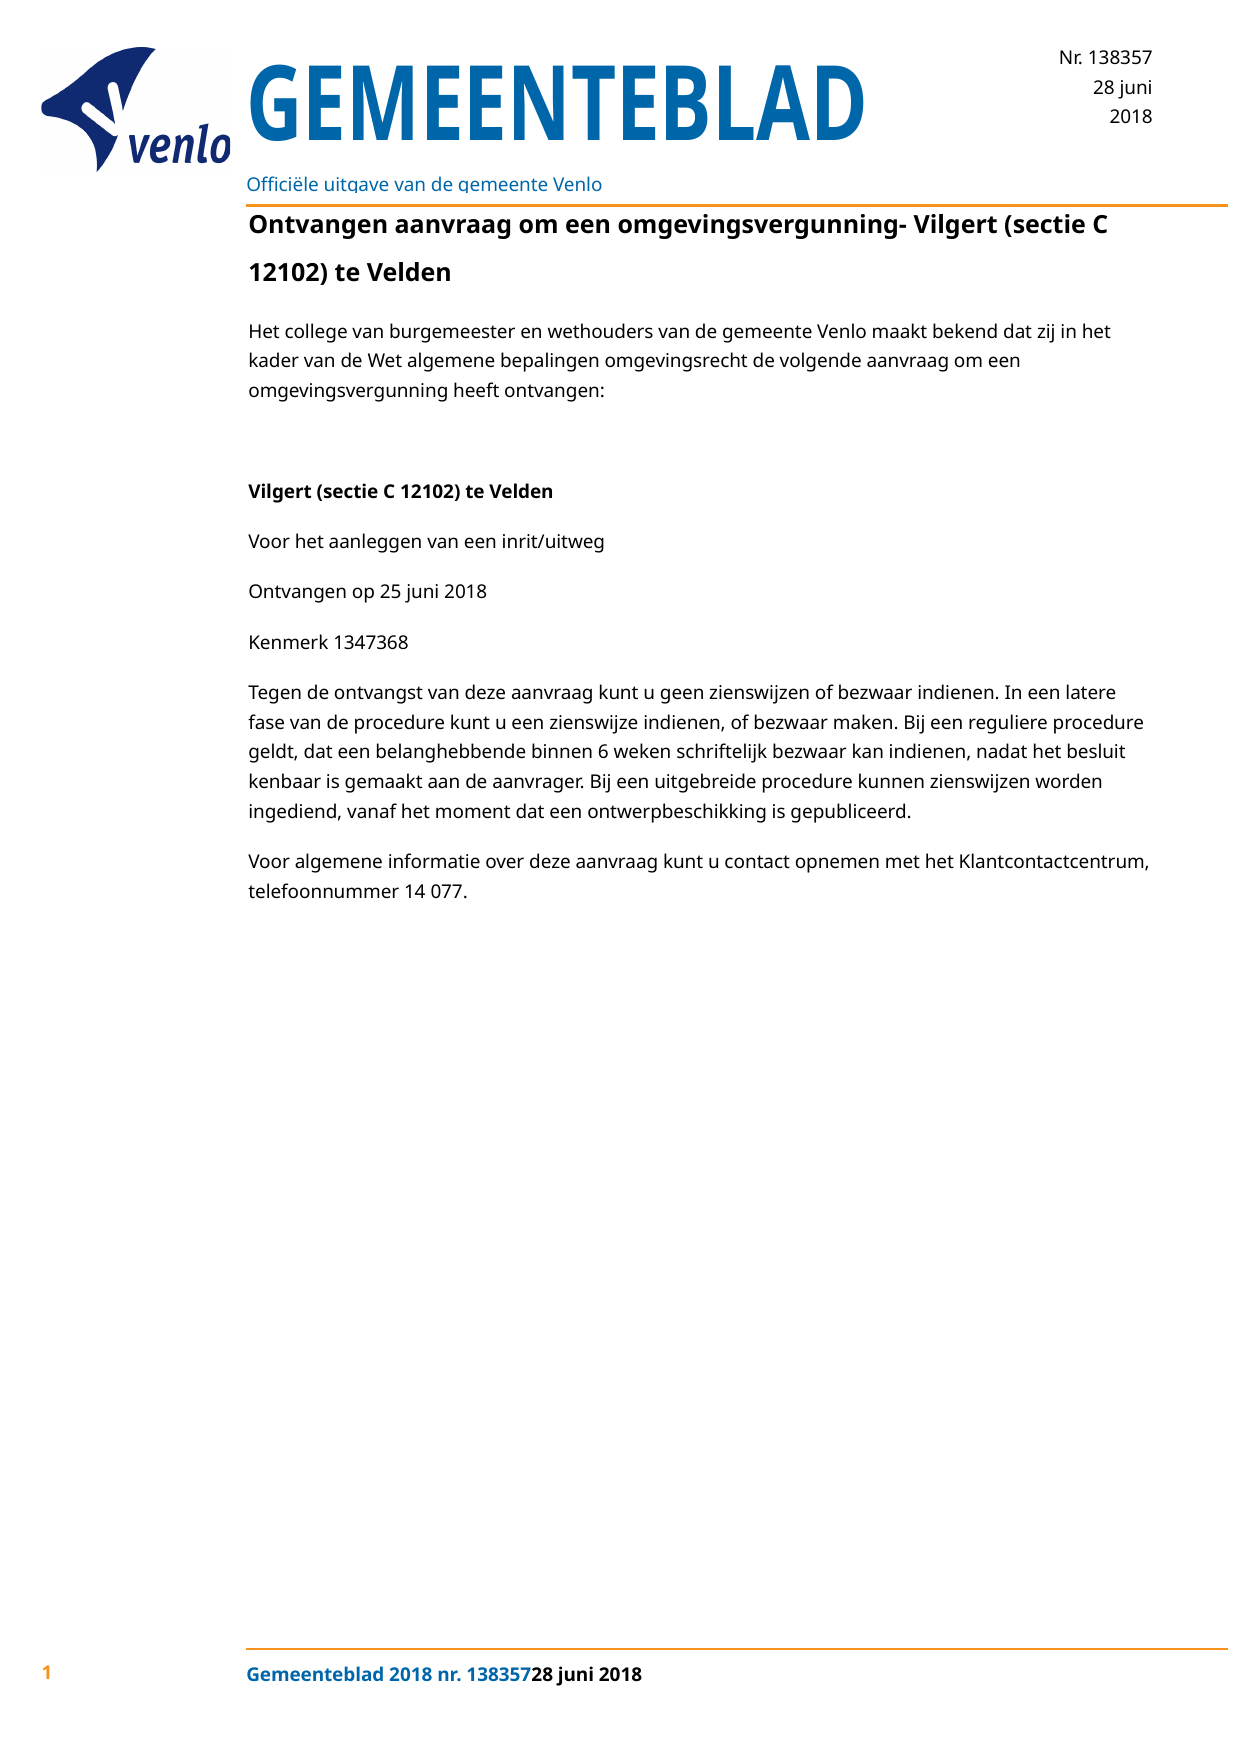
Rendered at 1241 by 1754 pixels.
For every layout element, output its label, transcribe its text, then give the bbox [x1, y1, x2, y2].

text Ontvangen op 25 juni 2018 [248, 579, 1152, 604]
text Voor het aanleggen van een inrit/uitweg [248, 528, 1152, 554]
text Vilgert (sectie C 12102) te Velden [248, 478, 1152, 504]
text Ontvangen aanvraag om een omgevingsvergunning- Vilgert (sectie C 12102) te Velden [248, 207, 1152, 288]
text Voor algemene informatie over deze aanvraag kunt u contact opnemen met het Klantcontactcentrum, telefoonnummer 14 077. [248, 848, 1152, 904]
text Het college van burgemeester en wethouders van de gemeente Venlo maakt bekend dat zij in het kader van de Wet algemene bepalingen omgevingsrecht de volgende aanvraag om een omgevingsvergunning heeft ontvangen: [248, 318, 1152, 403]
text Kenmerk 1347368 [248, 629, 1152, 655]
picture [41, 47, 231, 172]
text Tegen de ontvangst van deze aanvraag kunt u geen zienswijzen of bezwaar indienen. In een latere fase van de procedure kunt u een zienswijze indienen, of bezwaar maken. Bij een reguliere procedure geldt, dat een belanghebbende binnen 6 weken schriftelijk bezwaar kan indienen, nadat het besluit kenbaar is gemaakt aan de aanvrager. Bij een uitgebreide procedure kunnen zienswijzen worden ingediend, vanaf het moment dat een ontwerpbeschikking is gepubliceerd. [248, 679, 1152, 824]
